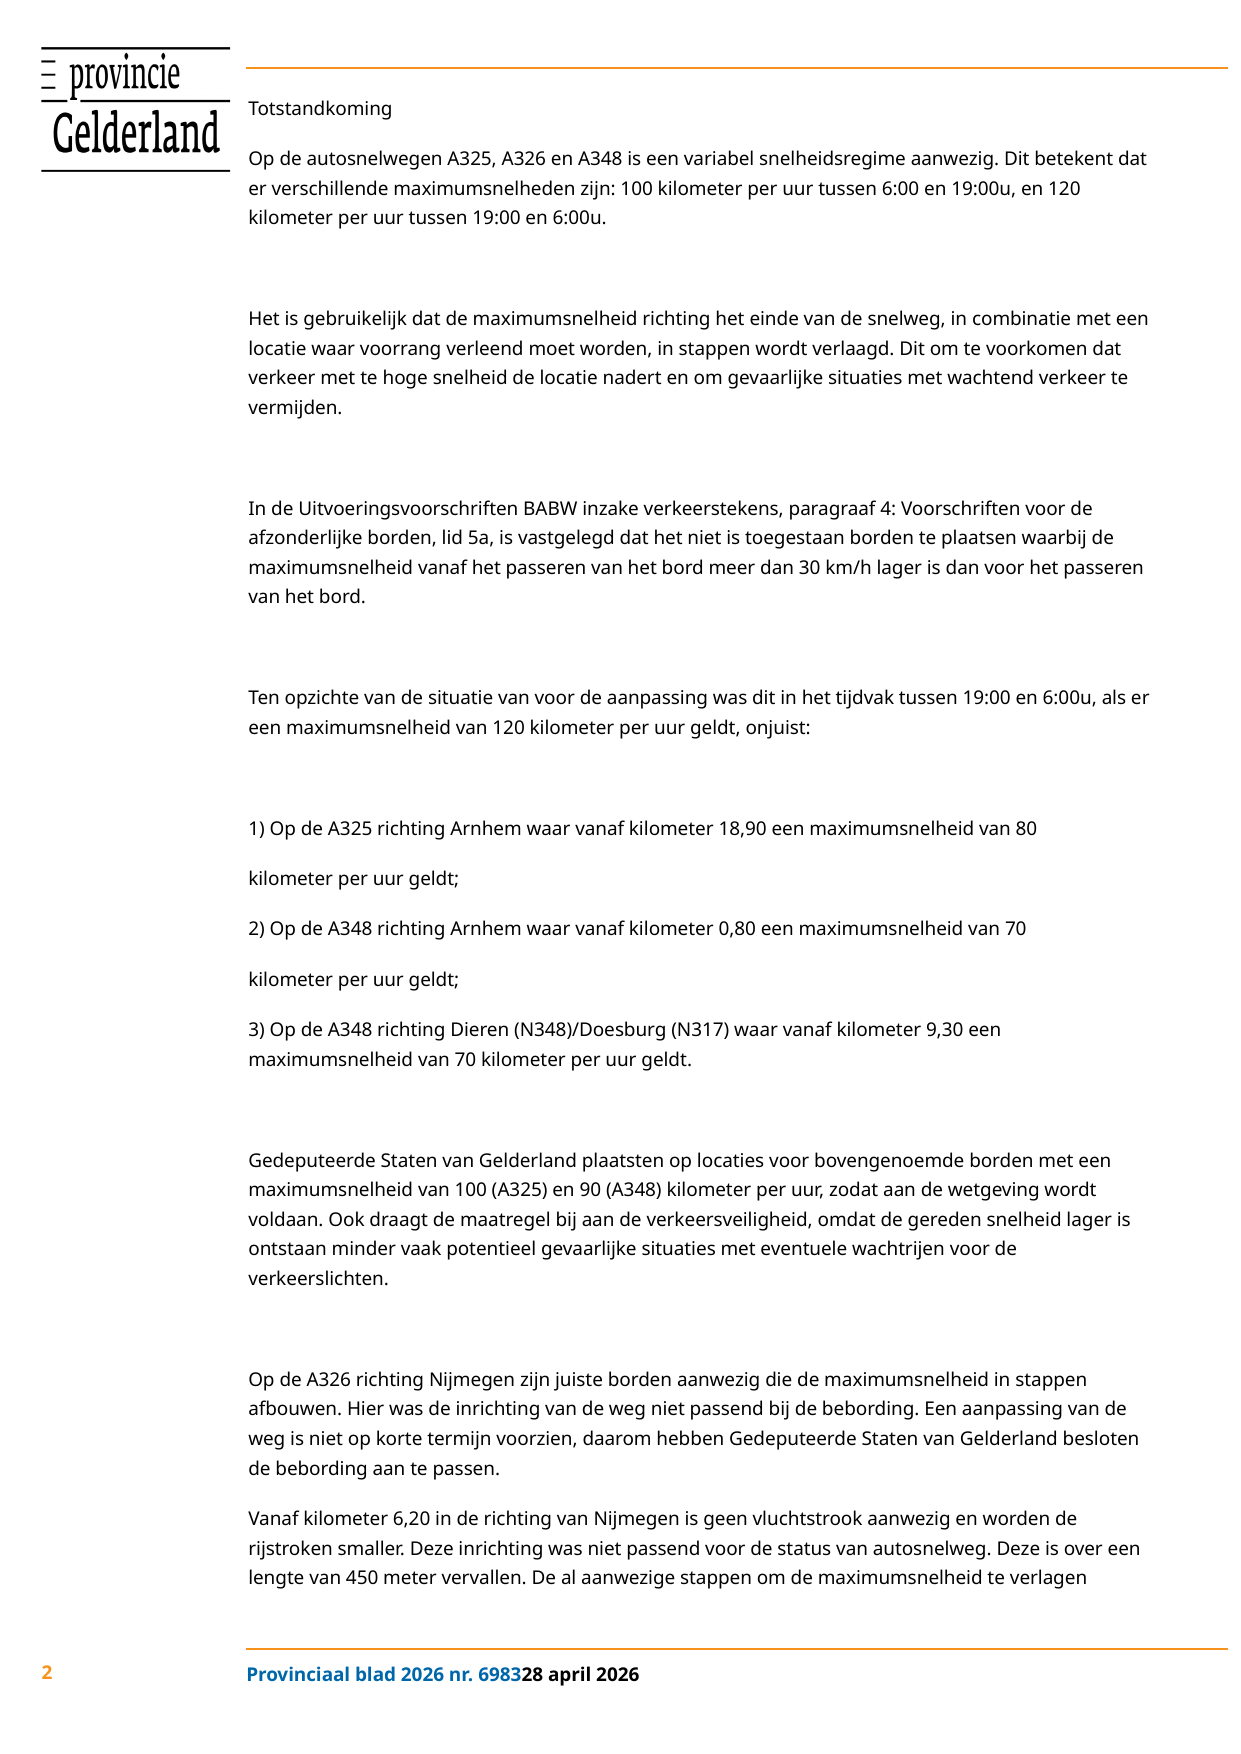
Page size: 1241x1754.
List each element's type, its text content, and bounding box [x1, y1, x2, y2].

text 2) Op de A348 richting Arnhem waar vanaf kilometer 0,80 een maximumsnelheid van 70 [248, 916, 1152, 941]
text Totstandkoming [248, 95, 1152, 121]
text Vanaf kilometer 6,20 in de richting van Nijmegen is geen vluchtstrook aanwezig en worden de rijstroken smaller. Deze inrichting was niet passend voor de status van autosnelweg. Deze is over een lengte van 450 meter vervallen. De al aanwezige stappen om de maximumsnelheid te verlagen [248, 1505, 1152, 1590]
text Het is gebruikelijk dat de maximumsnelheid richting het einde van de snelweg, in combinatie met een locatie waar voorrang verleend moet worden, in stappen wordt verlaagd. Dit om te voorkomen dat verkeer met te hoge snelheid de locatie nadert en om gevaarlijke situaties met wachtend verkeer te vermijden. [248, 305, 1152, 420]
picture [41, 47, 231, 172]
text 3) Op de A348 richting Dieren (N348)/Doesburg (N317) waar vanaf kilometer 9,30 een maximumsnelheid van 70 kilometer per uur geldt. [248, 1016, 1152, 1072]
text Ten opzichte van de situatie van voor de aanpassing was dit in het tijdvak tussen 19:00 en 6:00u, als er een maximumsnelheid van 120 kilometer per uur geldt, onjuist: [248, 684, 1152, 740]
text Op de autosnelwegen A325, A326 en A348 is een variabel snelheidsregime aanwezig. Dit betekent dat er verschillende maximumsnelheden zijn: 100 kilometer per uur tussen 6:00 en 19:00u, en 120 kilometer per uur tussen 19:00 en 6:00u. [248, 145, 1152, 230]
text Op de A326 richting Nijmegen zijn juiste borden aanwezig die de maximumsnelheid in stappen afbouwen. Hier was de inrichting van de weg niet passend bij de bebording. Een aanpassing van de weg is niet op korte termijn voorzien, daarom hebben Gedeputeerde Staten van Gelderland besloten de bebording aan te passen. [248, 1366, 1152, 1481]
text kilometer per uur geldt; [248, 865, 1152, 891]
text In de Uitvoeringsvoorschriften BABW inzake verkeerstekens, paragraaf 4: Voorschriften voor de afzonderlijke borden, lid 5a, is vastgelegd dat het niet is toegestaan borden te plaatsen waarbij de maximumsnelheid vanaf het passeren van het bord meer dan 30 km/h lager is dan voor het passeren van het bord. [248, 495, 1152, 609]
text kilometer per uur geldt; [248, 966, 1152, 992]
text 1) Op de A325 richting Arnhem waar vanaf kilometer 18,90 een maximumsnelheid van 80 [248, 815, 1152, 841]
text Gedeputeerde Staten van Gelderland plaatsten op locaties voor bovengenoemde borden met een maximumsnelheid van 100 (A325) en 90 (A348) kilometer per uur, zodat aan de wetgeving wordt voldaan. Ook draagt de maatregel bij aan de verkeersveiligheid, omdat de gereden snelheid lager is ontstaan minder vaak potentieel gevaarlijke situaties met eventuele wachtrijen voor de verkeerslichten. [248, 1147, 1152, 1291]
